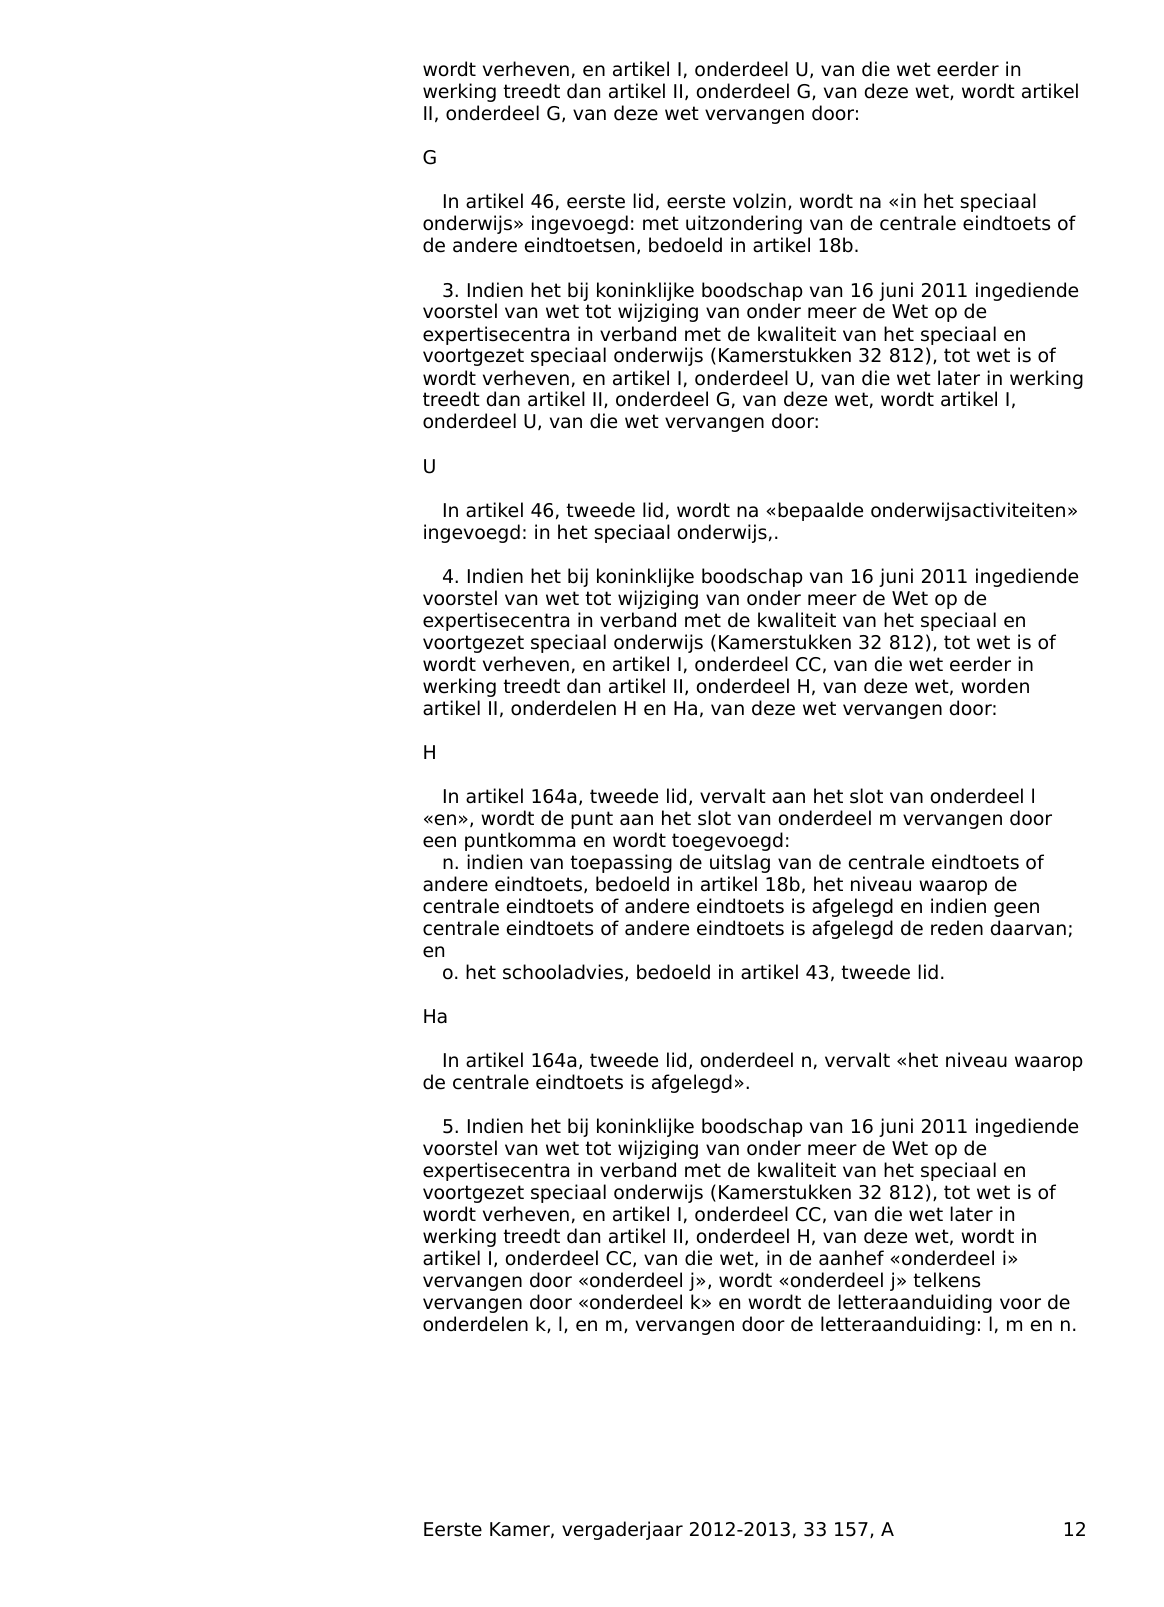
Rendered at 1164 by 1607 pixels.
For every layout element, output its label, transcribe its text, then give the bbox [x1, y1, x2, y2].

text U [422, 456, 1087, 477]
text o. het schooladvies, bedoeld in artikel 43, tweede lid. [422, 962, 1087, 984]
text G [422, 147, 1087, 169]
text 5. Indien het bij koninklijke boodschap van 16 juni 2011 ingediende voorstel van wet tot wijziging van onder meer de Wet op de expertisecentra in verband met de kwaliteit van het speciaal en voortgezet speciaal onderwijs (Kamerstukken 32 812), tot wet is of wordt verheven, en artikel I, onderdeel CC, van die wet later in werking treedt dan artikel II, onderdeel H, van deze wet, wordt in artikel I, onderdeel CC, van die wet, in de aanhef «onderdeel i» vervangen door «onderdeel j», wordt «onderdeel j» telkens vervangen door «onderdeel k» en wordt de letteraanduiding voor de onderdelen k, l, en m, vervangen door de letteraanduiding: l, m en n. [422, 1116, 1087, 1336]
text In artikel 46, eerste lid, eerste volzin, wordt na «in het speciaal onderwijs» ingevoegd: met uitzondering van de centrale eindtoets of de andere eindtoetsen, bedoeld in artikel 18b. [422, 191, 1087, 257]
text wordt verheven, en artikel I, onderdeel U, van die wet eerder in werking treedt dan artikel II, onderdeel G, van deze wet, wordt artikel II, onderdeel G, van deze wet vervangen door: [422, 59, 1087, 125]
text In artikel 164a, tweede lid, vervalt aan het slot van onderdeel l «en», wordt de punt aan het slot van onderdeel m vervangen door een puntkomma en wordt toegevoegd: [422, 786, 1087, 852]
text 3. Indien het bij koninklijke boodschap van 16 juni 2011 ingediende voorstel van wet tot wijziging van onder meer de Wet op de expertisecentra in verband met de kwaliteit van het speciaal en voortgezet speciaal onderwijs (Kamerstukken 32 812), tot wet is of wordt verheven, en artikel I, onderdeel U, van die wet later in werking treedt dan artikel II, onderdeel G, van deze wet, wordt artikel I, onderdeel U, van die wet vervangen door: [422, 279, 1087, 433]
text Ha [422, 1006, 1087, 1028]
text In artikel 164a, tweede lid, onderdeel n, vervalt «het niveau waarop de centrale eindtoets is afgelegd». [422, 1050, 1087, 1094]
text In artikel 46, tweede lid, wordt na «bepaalde onderwijsactiviteiten» ingevoegd: in het speciaal onderwijs,. [422, 500, 1087, 544]
text 4. Indien het bij koninklijke boodschap van 16 juni 2011 ingediende voorstel van wet tot wijziging van onder meer de Wet op de expertisecentra in verband met de kwaliteit van het speciaal en voortgezet speciaal onderwijs (Kamerstukken 32 812), tot wet is of wordt verheven, en artikel I, onderdeel CC, van die wet eerder in werking treedt dan artikel II, onderdeel H, van deze wet, worden artikel II, onderdelen H en Ha, van deze wet vervangen door: [422, 566, 1087, 720]
text H [422, 742, 1087, 764]
text n. indien van toepassing de uitslag van de centrale eindtoets of andere eindtoets, bedoeld in artikel 18b, het niveau waarop de centrale eindtoets of andere eindtoets is afgelegd en indien geen centrale eindtoets of andere eindtoets is afgelegd de reden daarvan; en [422, 852, 1087, 962]
